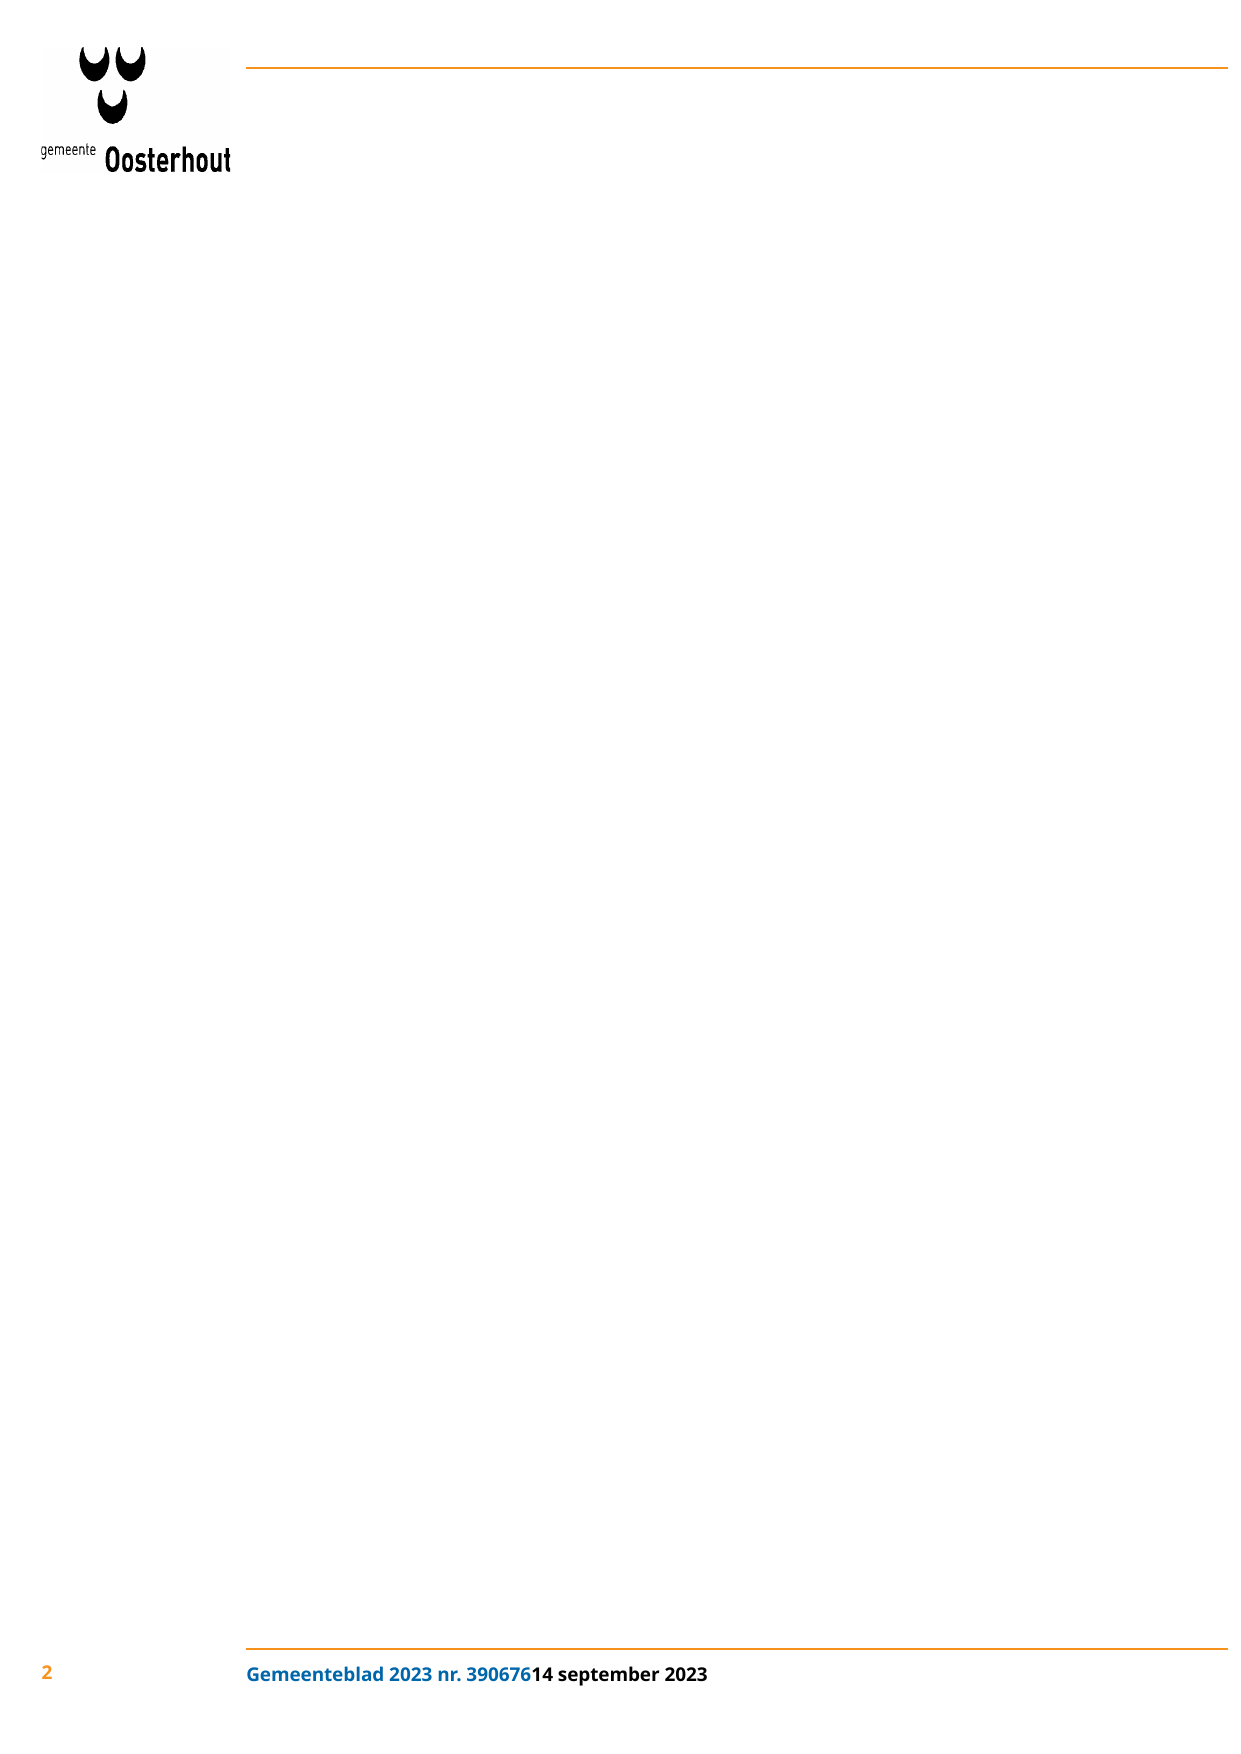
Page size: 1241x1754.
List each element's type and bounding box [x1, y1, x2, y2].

picture [41, 47, 231, 172]
